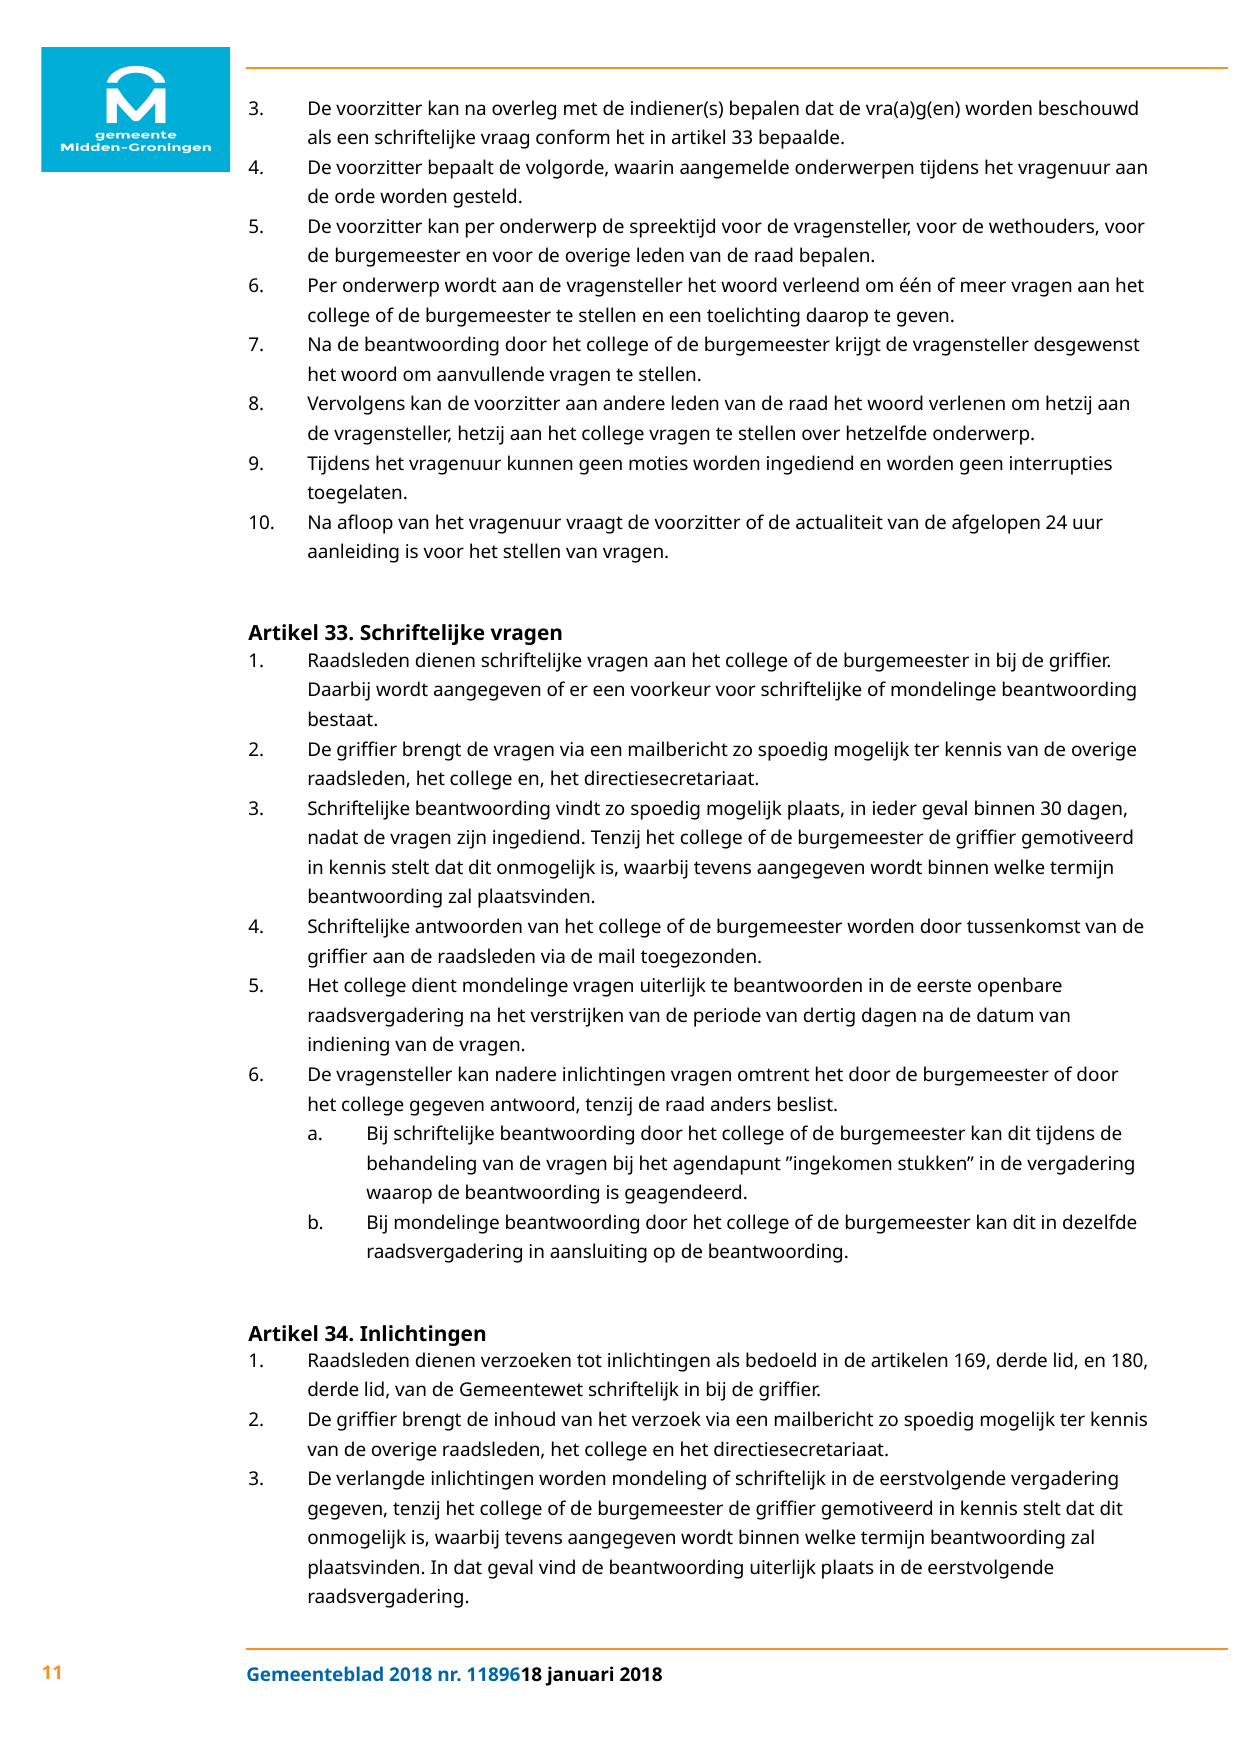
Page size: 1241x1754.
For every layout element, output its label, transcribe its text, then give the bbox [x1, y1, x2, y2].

list Na de beantwoording door het college of de burgemeester krijgt de vragensteller desgewenst het woord om aanvullende vragen te stellen. [248, 331, 1152, 387]
list De griffier brengt de inhoud van het verzoek via een mailbericht zo spoedig mogelijk ter kennis van de overige raadsleden, het college en het directiesecretariaat. [248, 1406, 1152, 1462]
list De vragensteller kan nadere inlichtingen vragen omtrent het door de burgemeester of door het college gegeven antwoord, tenzij de raad anders beslist. [248, 1061, 1152, 1116]
list Raadsleden dienen schriftelijke vragen aan het college of de burgemeester in bij de griffier. Daarbij wordt aangegeven of er een voorkeur voor schriftelijke of mondelinge beantwoording bestaat. [248, 647, 1152, 732]
list Vervolgens kan de voorzitter aan andere leden van de raad het woord verlenen om hetzij aan de vragensteller, hetzij aan het college vragen te stellen over hetzelfde onderwerp. [248, 391, 1152, 446]
list De verlangde inlichtingen worden mondeling of schriftelijk in de eerstvolgende vergadering gegeven, tenzij het college of de burgemeester de griffier gemotiveerd in kennis stelt dat dit onmogelijk is, waarbij tevens aangegeven wordt binnen welke termijn beantwoording zal plaatsvinden. In dat geval vind de beantwoording uiterlijk plaats in de eerstvolgende raadsvergadering. [248, 1465, 1152, 1609]
list Bij schriftelijke beantwoording door het college of de burgemeester kan dit tijdens de behandeling van de vragen bij het agendapunt ”ingekomen stukken” in de vergadering waarop de beantwoording is geagendeerd. [307, 1120, 1152, 1205]
text Artikel 34. Inlichtingen [248, 1319, 1152, 1347]
list Bij mondelinge beantwoording door het college of de burgemeester kan dit in dezelfde raadsvergadering in aansluiting op de beantwoording. [307, 1209, 1152, 1264]
text Artikel 33. Schriftelijke vragen [248, 618, 1152, 647]
list Tijdens het vragenuur kunnen geen moties worden ingediend en worden geen interrupties toegelaten. [248, 450, 1152, 505]
list De griffier brengt de vragen via een mailbericht zo spoedig mogelijk ter kennis van de overige raadsleden, het college en, het directiesecretariaat. [248, 736, 1152, 791]
list De voorzitter kan per onderwerp de spreektijd voor de vragensteller, voor de wethouders, voor de burgemeester en voor de overige leden van de raad bepalen. [248, 213, 1152, 268]
list Raadsleden dienen verzoeken tot inlichtingen als bedoeld in de artikelen 169, derde lid, en 180, derde lid, van de Gemeentewet schriftelijk in bij de griffier. [248, 1347, 1152, 1402]
list Schriftelijke beantwoording vindt zo spoedig mogelijk plaats, in ieder geval binnen 30 dagen, nadat de vragen zijn ingediend. Tenzij het college of de burgemeester de griffier gemotiveerd in kennis stelt dat dit onmogelijk is, waarbij tevens aangegeven wordt binnen welke termijn beantwoording zal plaatsvinden. [248, 795, 1152, 909]
list Het college dient mondelinge vragen uiterlijk te beantwoorden in de eerste openbare raadsvergadering na het verstrijken van de periode van dertig dagen na de datum van indiening van de vragen. [248, 972, 1152, 1057]
list De voorzitter kan na overleg met de indiener(s) bepalen dat de vra(a)g(en) worden beschouwd als een schriftelijke vraag conform het in artikel 33 bepaalde. [248, 95, 1152, 150]
list Per onderwerp wordt aan de vragensteller het woord verleend om één of meer vragen aan het college of de burgemeester te stellen en een toelichting daarop te geven. [248, 272, 1152, 328]
list Schriftelijke antwoorden van het college of de burgemeester worden door tussenkomst van de griffier aan de raadsleden via de mail toegezonden. [248, 913, 1152, 968]
list Na afloop van het vragenuur vraagt de voorzitter of de actualiteit van de afgelopen 24 uur aanleiding is voor het stellen van vragen. [248, 509, 1152, 564]
picture [107, 89, 165, 122]
list De voorzitter bepaalt de volgorde, waarin aangemelde onderwerpen tijdens het vragenuur aan de orde worden gesteld. [248, 154, 1152, 209]
picture [108, 66, 164, 82]
picture [184, 146, 190, 153]
